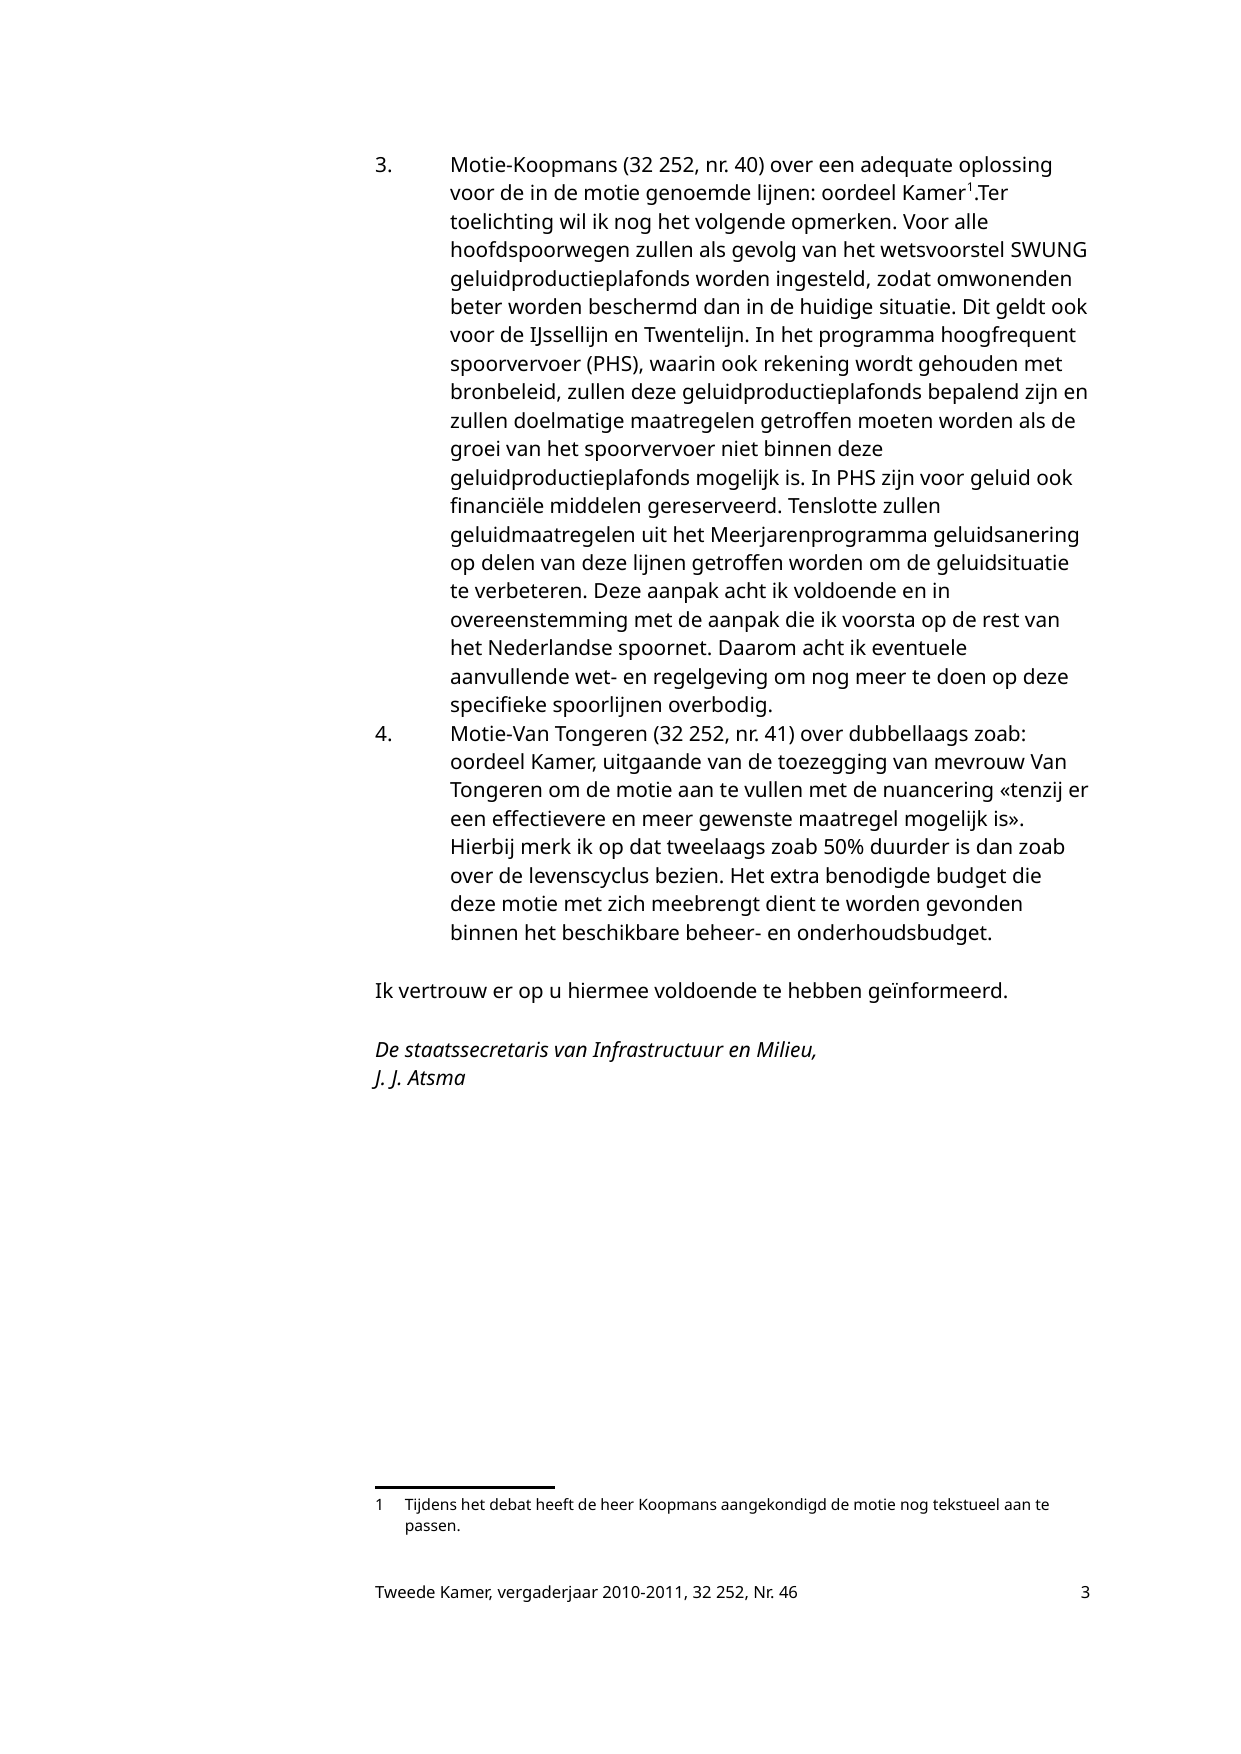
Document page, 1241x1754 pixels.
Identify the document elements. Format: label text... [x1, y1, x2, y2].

list Tijdens het debat heeft de heer Koopmans aangekondigd de motie nog tekstueel aan te passen. [375, 1479, 1090, 1536]
text Ik vertrouw er op u hiermee voldoende te hebben geïnformeerd. [375, 976, 1090, 1005]
text De staatssecretaris van Infrastructuur en Milieu, [375, 1035, 1090, 1063]
list Motie-Van Tongeren (32 252, nr. 41) over dubbellaags zoab: oordeel Kamer, uitgaande van de toezegging van mevrouw Van Tongeren om de motie aan te vullen met de nuancering «tenzij er een effectievere en meer gewenste maatregel mogelijk is». Hierbij merk ik op dat tweelaags zoab 50% duurder is dan zoab over de levenscyclus bezien. Het extra benodigde budget die deze motie met zich meebrengt dient te worden gevonden binnen het beschikbare beheer- en onderhoudsbudget. [375, 719, 1090, 946]
text J. J. Atsma [375, 1063, 1090, 1092]
list Motie-Koopmans (32 252, nr. 40) over een adequate oplossing voor de in de motie genoemde lijnen: oordeel Kamer.Ter toelichting wil ik nog het volgende opmerken. Voor alle hoofdspoorwegen zullen als gevolg van het wetsvoorstel SWUNG geluidproductieplafonds worden ingesteld, zodat omwonenden beter worden beschermd dan in de huidige situatie. Dit geldt ook voor de IJssellijn en Twentelijn. In het programma hoogfrequent spoorvervoer (PHS), waarin ook rekening wordt gehouden met bronbeleid, zullen deze geluidproductieplafonds bepalend zijn en zullen doelmatige maatregelen getroffen moeten worden als de groei van het spoorvervoer niet binnen deze geluidproductieplafonds mogelijk is. In PHS zijn voor geluid ook financiële middelen gereserveerd. Tenslotte zullen geluidmaatregelen uit het Meerjarenprogramma geluidsanering op delen van deze lijnen getroffen worden om de geluidsituatie te verbeteren. Deze aanpak acht ik voldoende en in overeenstemming met de aanpak die ik voorsta op de rest van het Nederlandse spoornet. Daarom acht ik eventuele aanvullende wet- en regelgeving om nog meer te doen op deze specifieke spoorlijnen overbodig. [375, 150, 1090, 719]
